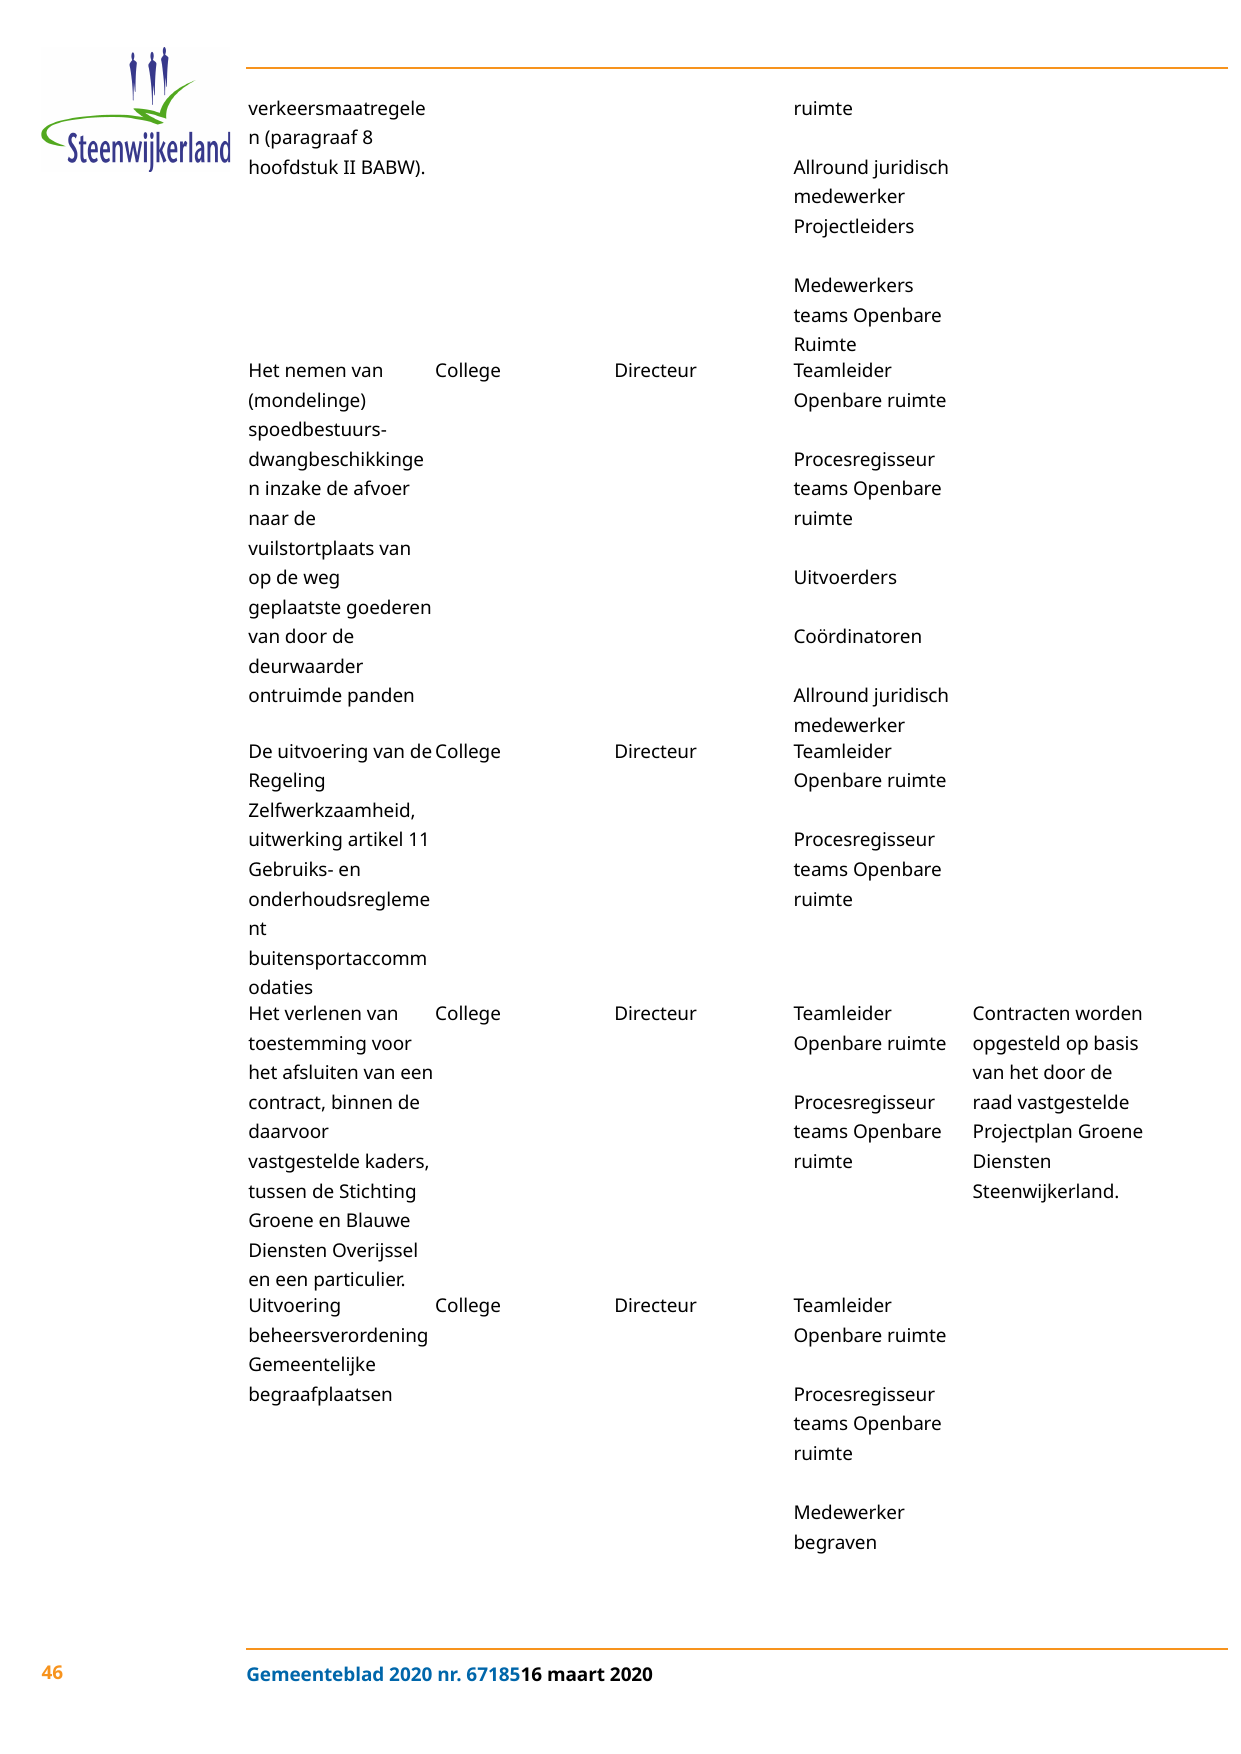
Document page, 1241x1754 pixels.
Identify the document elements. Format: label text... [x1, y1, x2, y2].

table_cell College [435, 1292, 614, 1584]
table_cell Teamleider Openbare ruimte Procesregisseur teams Openbare ruimte [793, 1000, 972, 1292]
table_cell Teamleider Openbare ruimte Procesregisseur teams Openbare ruimte [793, 738, 972, 1000]
table_cell [435, 95, 614, 357]
table_cell Het verlenen van toestemming voor het afsluiten van een contract, binnen de daarvoor vastgestelde kaders, tussen de Stichting Groene en Blauwe Diensten Overijssel en een particulier. [248, 1000, 435, 1292]
table_cell Directeur [614, 1292, 793, 1584]
table_cell De uitvoering van de Regeling Zelfwerkzaamheid, uitwerking artikel 11 Gebruiks- en onderhoudsreglement buitensportaccommodaties [248, 738, 435, 1000]
table_cell [614, 95, 793, 357]
table_cell [973, 357, 1152, 738]
table_cell verkeersmaatregelen (paragraaf 8 hoofdstuk II BABW). [248, 95, 435, 357]
table_cell Uitvoering beheersverordening Gemeentelijke begraafplaatsen [248, 1292, 435, 1584]
table_cell Contracten worden opgesteld op basis van het door de raad vastgestelde Projectplan Groene Diensten Steenwijkerland. [973, 1000, 1152, 1292]
picture [41, 47, 231, 172]
table_cell [973, 95, 1152, 357]
table_cell Directeur [614, 357, 793, 738]
table_cell Het nemen van (mondelinge) spoedbestuurs-dwangbeschikkingen inzake de afvoer naar de vuilstortplaats van op de weg geplaatste goederen van door de deurwaarder ontruimde panden [248, 357, 435, 738]
table_cell College [435, 1000, 614, 1292]
table_cell [973, 1292, 1152, 1584]
table_cell Directeur [614, 1000, 793, 1292]
table_cell College [435, 738, 614, 1000]
table_cell Directeur [614, 738, 793, 1000]
table_cell Teamleider Openbare ruimte Procesregisseur teams Openbare ruimte Medewerker begraven [793, 1292, 972, 1584]
table_cell Teamleider Openbare ruimte Procesregisseur teams Openbare ruimte Uitvoerders Coördinatoren Allround juridisch medewerker [793, 357, 972, 738]
table_cell College [435, 357, 614, 738]
table_cell ruimte Allround juridisch medewerker Projectleiders Medewerkers teams Openbare Ruimte [793, 95, 972, 357]
table_cell [973, 738, 1152, 1000]
